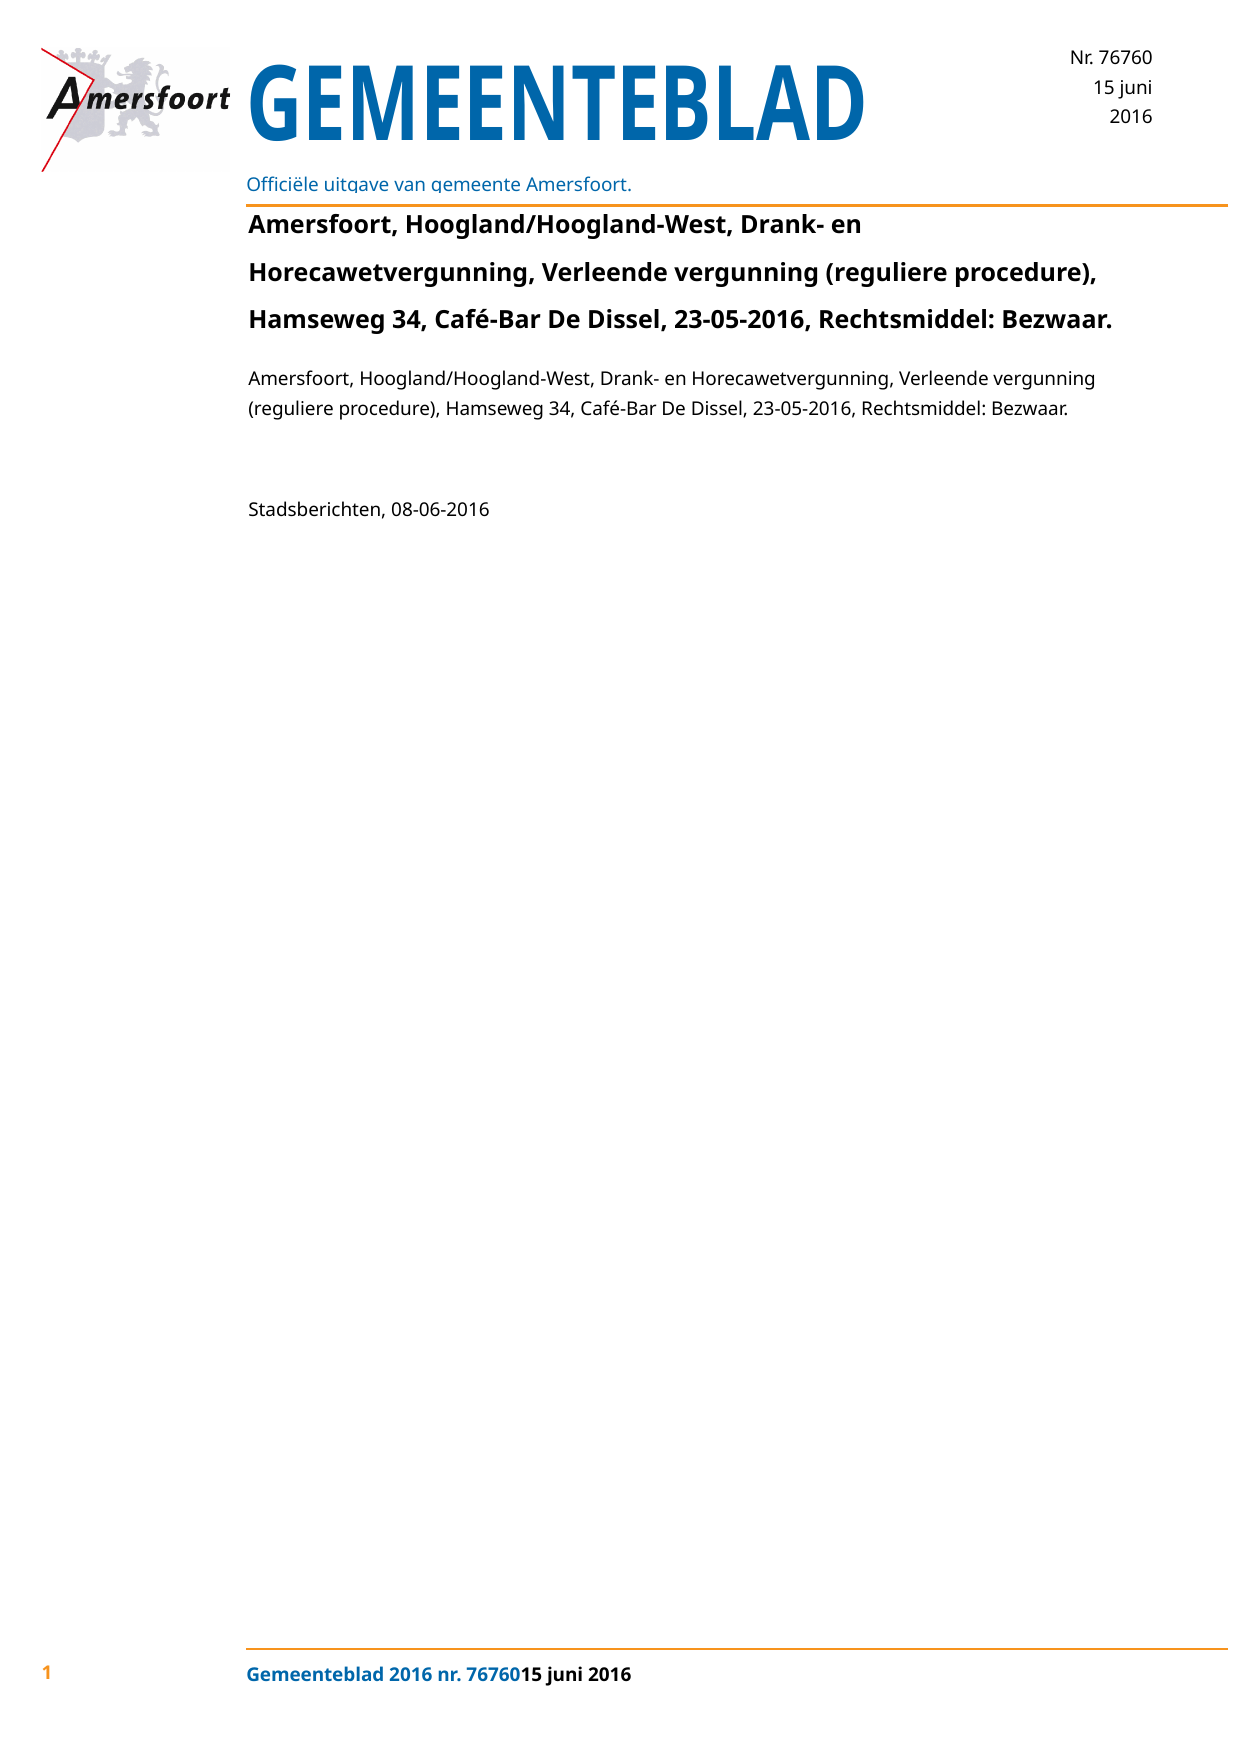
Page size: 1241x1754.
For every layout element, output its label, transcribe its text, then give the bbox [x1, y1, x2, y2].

text Amersfoort, Hoogland/Hoogland-West, Drank- en Horecawetvergunning, Verleende vergunning (reguliere procedure), Hamseweg 34, Café-Bar De Dissel, 23-05-2016, Rechtsmiddel: Bezwaar. [248, 366, 1152, 421]
text Stadsberichten, 08-06-2016 [248, 496, 1152, 522]
picture [41, 47, 231, 172]
text Amersfoort, Hoogland/Hoogland-West, Drank- en Horecawetvergunning, Verleende vergunning (reguliere procedure), Hamseweg 34, Café-Bar De Dissel, 23-05-2016, Rechtsmiddel: Bezwaar. [248, 207, 1152, 336]
